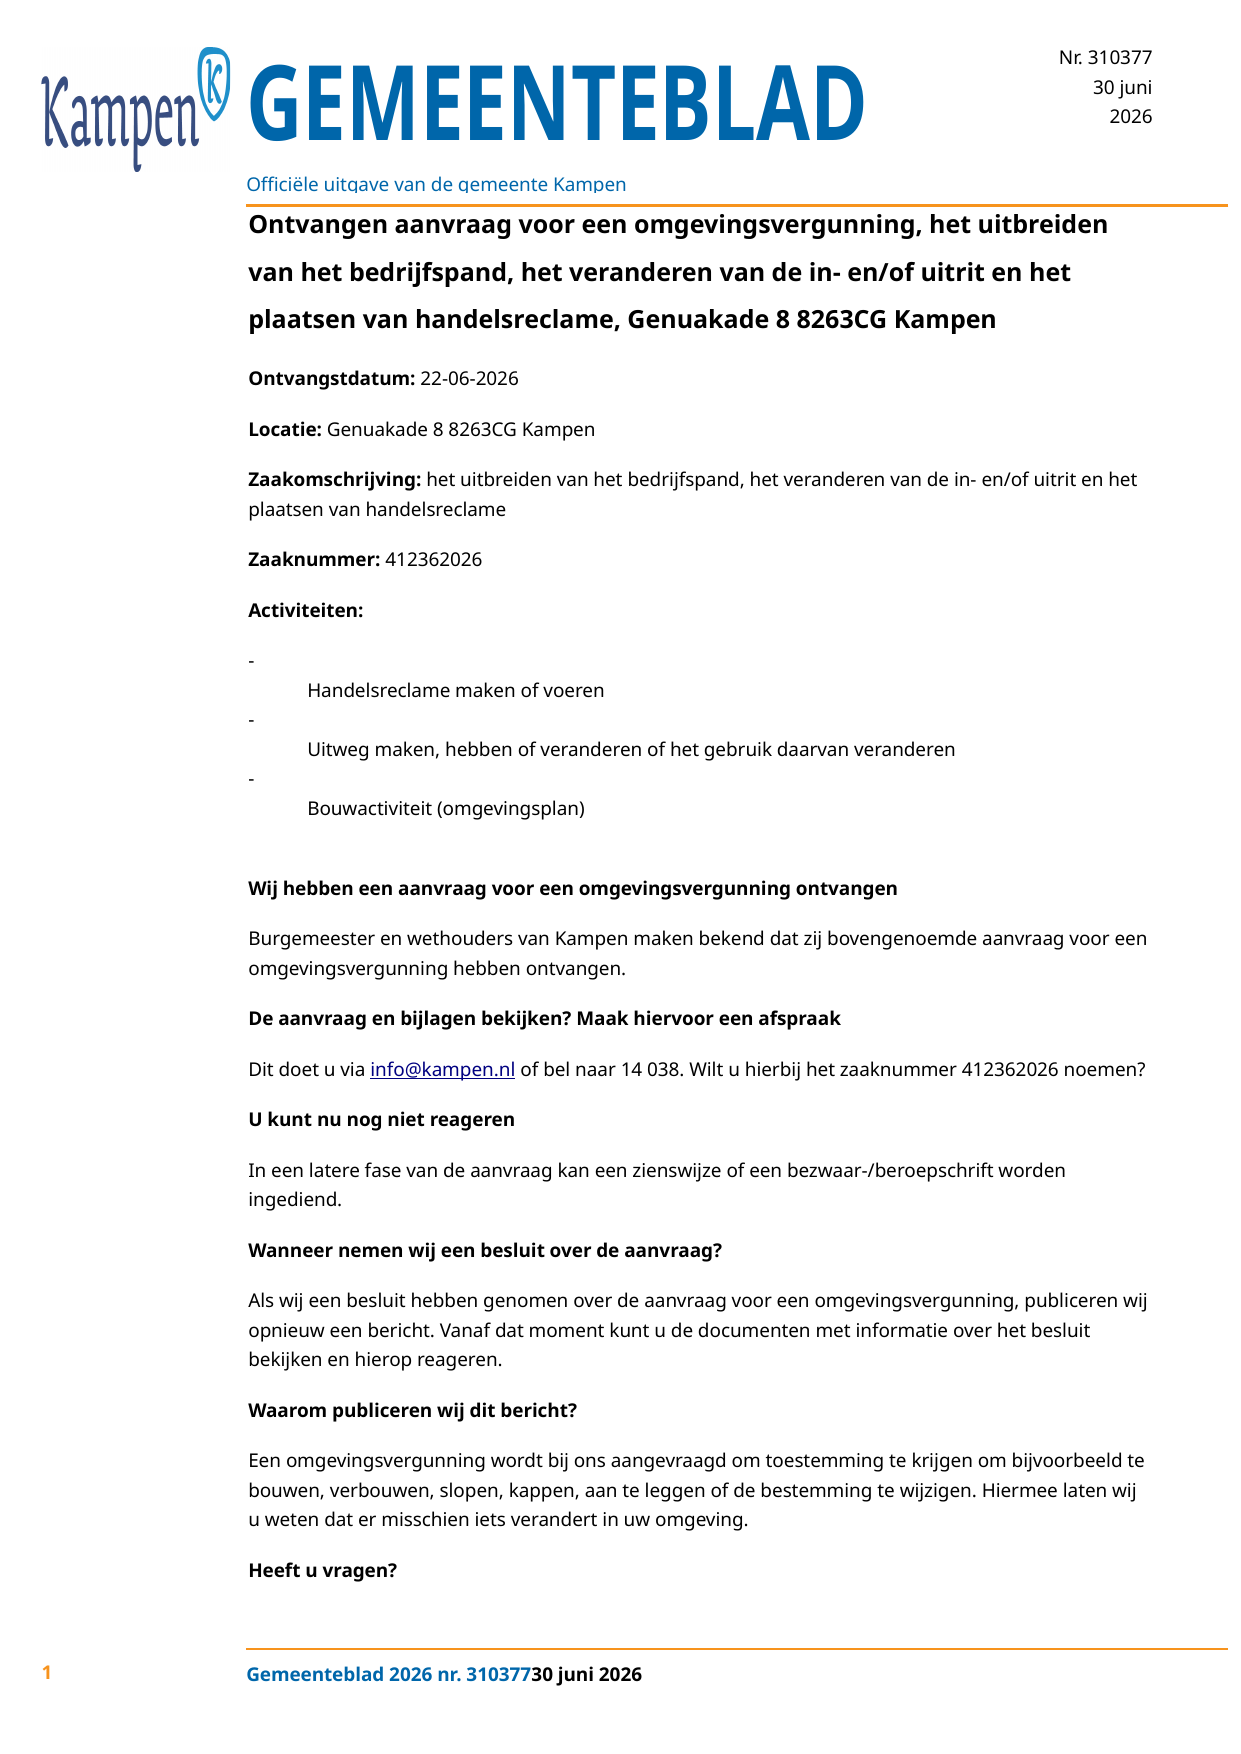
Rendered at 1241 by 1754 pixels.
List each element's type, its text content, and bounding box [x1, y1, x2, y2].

list Handelsreclame maken of voeren [248, 677, 1152, 702]
text Heeft u vragen? [248, 1557, 1152, 1582]
text Burgemeester en wethouders van Kampen maken bekend dat zij bovengenoemde aanvraag voor een omgevingsvergunning hebben ontvangen. [248, 926, 1152, 981]
text Zaakomschrijving: het uitbreiden van het bedrijfspand, het veranderen van de in- en/of uitrit en het plaatsen van handelsreclame [248, 466, 1152, 522]
text Waarom publiceren wij dit bericht? [248, 1397, 1152, 1422]
text Ontvangen aanvraag voor een omgevingsvergunning, het uitbreiden van het bedrijfspand, het veranderen van de in- en/of uitrit en het plaatsen van handelsreclame, Genuakade 8 8263CG Kampen [248, 207, 1152, 336]
text Activiteiten: [248, 597, 1152, 622]
text Zaaknummer: 412362026 [248, 546, 1152, 572]
text Wanneer nemen wij een besluit over de aanvraag? [248, 1237, 1152, 1262]
text Locatie: Genuakade 8 8263CG Kampen [248, 416, 1152, 442]
text U kunt nu nog niet reageren [248, 1106, 1152, 1132]
text Wij hebben een aanvraag voor een omgevingsvergunning ontvangen [248, 875, 1152, 901]
text De aanvraag en bijlagen bekijken? Maak hiervoor een afspraak [248, 1006, 1152, 1031]
text Een omgevingsvergunning wordt bij ons aangevraagd om toestemming te krijgen om bijvoorbeeld te bouwen, verbouwen, slopen, kappen, aan te leggen of de bestemming te wijzigen. Hiermee laten wij u weten dat er misschien iets verandert in uw omgeving. [248, 1447, 1152, 1532]
text Ontvangstdatum: 22-06-2026 [248, 366, 1152, 391]
text Als wij een besluit hebben genomen over de aanvraag voor een omgevingsvergunning, publiceren wij opnieuw een bericht. Vanaf dat moment kunt u de documenten met informatie over het besluit bekijken en hierop reageren. [248, 1287, 1152, 1372]
list Bouwactiviteit (omgevingsplan) [248, 795, 1152, 821]
text In een latere fase van de aanvraag kan een zienswijze of een bezwaar-/beroepschrift worden ingediend. [248, 1157, 1152, 1212]
picture [41, 47, 231, 172]
text Dit doet u via info@kampen.nl of bel naar 14 038. Wilt u hierbij het zaaknummer 412362026 noemen? [248, 1056, 1152, 1082]
list Uitweg maken, hebben of veranderen of het gebruik daarvan veranderen [248, 736, 1152, 762]
